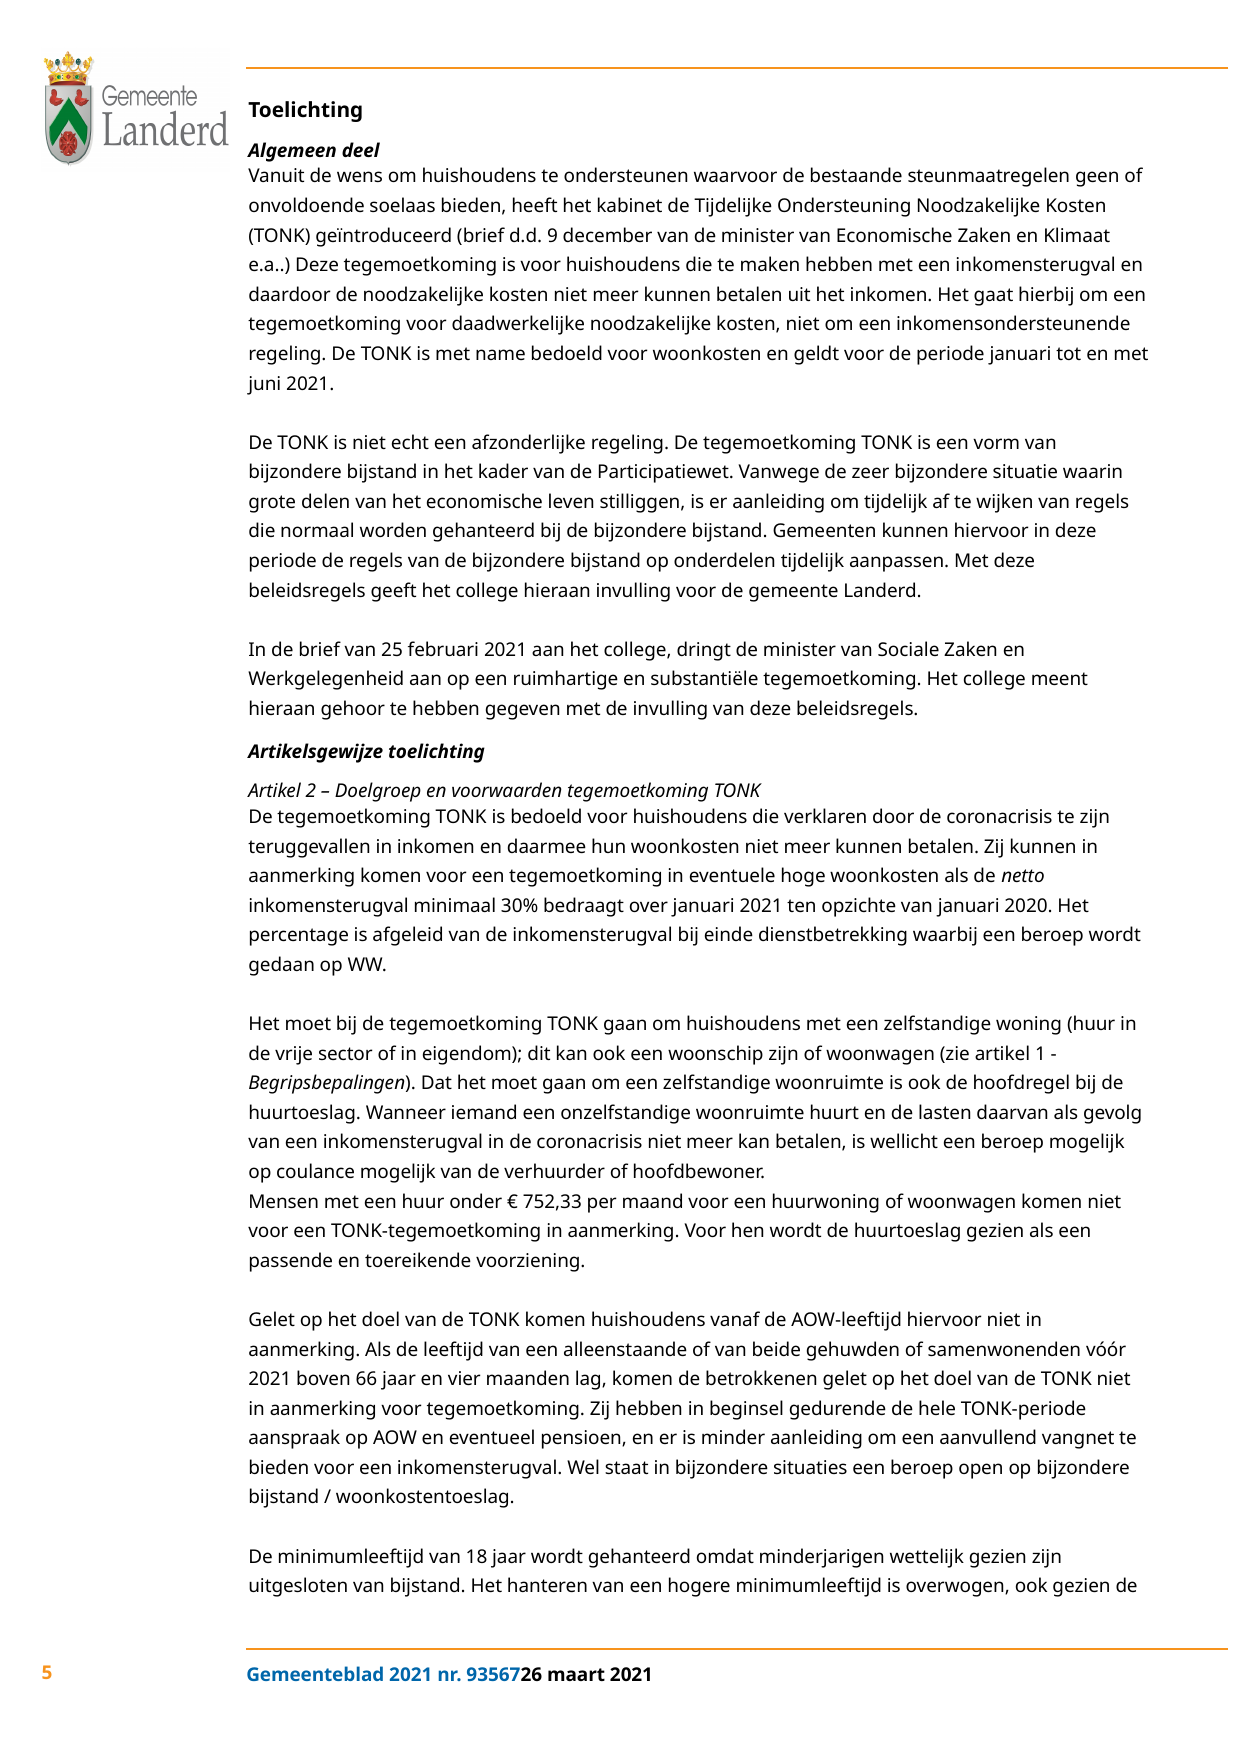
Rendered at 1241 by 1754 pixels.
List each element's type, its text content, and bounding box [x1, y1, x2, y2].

text Algemeen deel [248, 137, 1152, 163]
text Gelet op het doel van de TONK komen huishoudens vanaf de AOW-leeftijd hiervoor niet in aanmerking. Als de leeftijd van een alleenstaande of van beide gehuwden of samenwonenden vóór 2021 boven 66 jaar en vier maanden lag, komen de betrokkenen gelet op het doel van de TONK niet in aanmerking voor tegemoetkoming. Zij hebben in beginsel gedurende de hele TONK-periode aanspraak op AOW en eventueel pensioen, en er is minder aanleiding om een aanvullend vangnet te bieden voor een inkomensterugval. Wel staat in bijzondere situaties een beroep open op bijzondere bijstand / woonkostentoeslag. [248, 1306, 1152, 1509]
text De TONK is niet echt een afzonderlijke regeling. De tegemoetkoming TONK is een vorm van bijzondere bijstand in het kader van de Participatiewet. Vanwege de zeer bijzondere situatie waarin grote delen van het economische leven stilliggen, is er aanleiding om tijdelijk af te wijken van regels die normaal worden gehanteerd bij de bijzondere bijstand. Gemeenten kunnen hiervoor in deze periode de regels van de bijzondere bijstand op onderdelen tijdelijk aanpassen. Met deze beleidsregels geeft het college hieraan invulling voor de gemeente Landerd. [248, 429, 1152, 602]
text De tegemoetkoming TONK is bedoeld voor huishoudens die verklaren door de coronacrisis te zijn teruggevallen in inkomen en daarmee hun woonkosten niet meer kunnen betalen. Zij kunnen in aanmerking komen voor een tegemoetkoming in eventuele hoge woonkosten als de netto inkomensterugval minimaal 30% bedraagt over januari 2021 ten opzichte van januari 2020. Het percentage is afgeleid van de inkomensterugval bij einde dienstbetrekking waarbij een beroep wordt gedaan op WW. [248, 803, 1152, 977]
text Artikel 2 – Doelgroep en voorwaarden tegemoetkoming TONK [248, 777, 1152, 803]
text Het moet bij de tegemoetkoming TONK gaan om huishoudens met een zelfstandige woning (huur in de vrije sector of in eigendom); dit kan ook een woonschip zijn of woonwagen (zie artikel 1 - Begripsbepalingen). Dat het moet gaan om een zelfstandige woonruimte is ook de hoofdregel bij de huurtoeslag. Wanneer iemand een onzelfstandige woonruimte huurt en de lasten daarvan als gevolg van een inkomensterugval in de coronacrisis niet meer kan betalen, is wellicht een beroep mogelijk op coulance mogelijk van de verhuurder of hoofdbewoner. [248, 1010, 1152, 1184]
text De minimumleeftijd van 18 jaar wordt gehanteerd omdat minderjarigen wettelijk gezien zijn uitgesloten van bijstand. Het hanteren van een hogere minimumleeftijd is overwogen, ook gezien de [248, 1543, 1152, 1598]
picture [41, 47, 231, 172]
text Mensen met een huur onder € 752,33 per maand voor een huurwoning of woonwagen komen niet voor een TONK-tegemoetkoming in aanmerking. Voor hen wordt de huurtoeslag gezien als een passende en toereikende voorziening. [248, 1188, 1152, 1273]
text Vanuit de wens om huishoudens te ondersteunen waarvoor de bestaande steunmaatregelen geen of onvoldoende soelaas bieden, heeft het kabinet de Tijdelijke Ondersteuning Noodzakelijke Kosten (TONK) geïntroduceerd (brief d.d. 9 december van de minister van Economische Zaken en Klimaat e.a..) Deze tegemoetkoming is voor huishoudens die te maken hebben met een inkomensterugval en daardoor de noodzakelijke kosten niet meer kunnen betalen uit het inkomen. Het gaat hierbij om een tegemoetkoming voor daadwerkelijke noodzakelijke kosten, niet om een inkomensondersteunende regeling. De TONK is met name bedoeld voor woonkosten en geldt voor de periode januari tot en met juni 2021. [248, 163, 1152, 395]
text In de brief van 25 februari 2021 aan het college, dringt de minister van Sociale Zaken en Werkgelegenheid aan op een ruimhartige en substantiële tegemoetkoming. Het college meent hieraan gehoor te hebben gegeven met de invulling van deze beleidsregels. [248, 636, 1152, 721]
text Artikelsgewijze toelichting [248, 738, 1152, 764]
text Toelichting [248, 95, 1152, 123]
